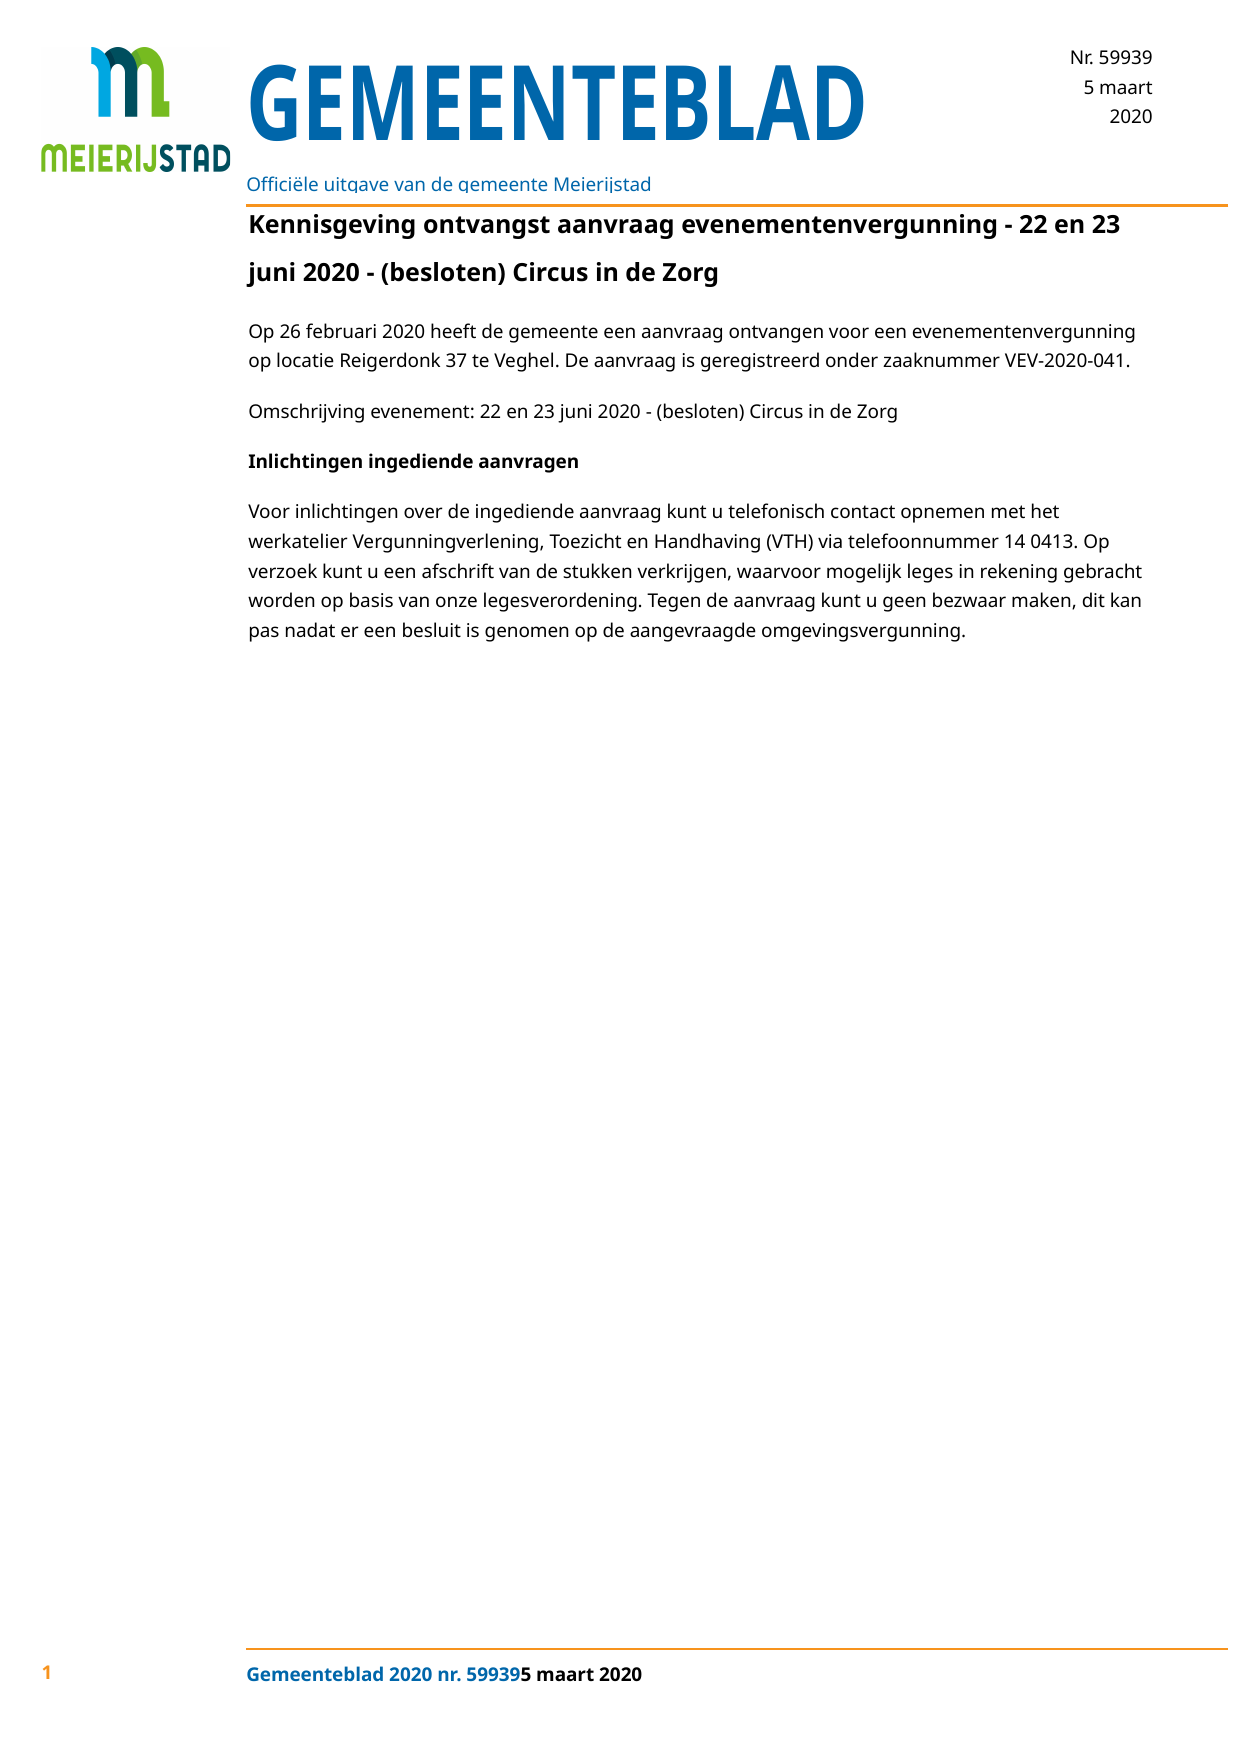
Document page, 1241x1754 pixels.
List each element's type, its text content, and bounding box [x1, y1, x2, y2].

text Omschrijving evenement: 22 en 23 juni 2020 - (besloten) Circus in de Zorg [248, 398, 1152, 424]
text Kennisgeving ontvangst aanvraag evenementenvergunning - 22 en 23 juni 2020 - (besloten) Circus in de Zorg [248, 207, 1152, 288]
text Voor inlichtingen over de ingediende aanvraag kunt u telefonisch contact opnemen met het werkatelier Vergunningverlening, Toezicht en Handhaving (VTH) via telefoonnummer 14 0413. Op verzoek kunt u een afschrift van de stukken verkrijgen, waarvoor mogelijk leges in rekening gebracht worden op basis van onze legesverordening. Tegen de aanvraag kunt u geen bezwaar maken, dit kan pas nadat er een besluit is genomen op de aangevraagde omgevingsvergunning. [248, 499, 1152, 643]
text Op 26 februari 2020 heeft de gemeente een aanvraag ontvangen voor een evenementenvergunning op locatie Reigerdonk 37 te Veghel. De aanvraag is geregistreerd onder zaaknummer VEV-2020-041. [248, 318, 1152, 373]
text Inlichtingen ingediende aanvragen [248, 448, 1152, 474]
picture [41, 47, 231, 172]
